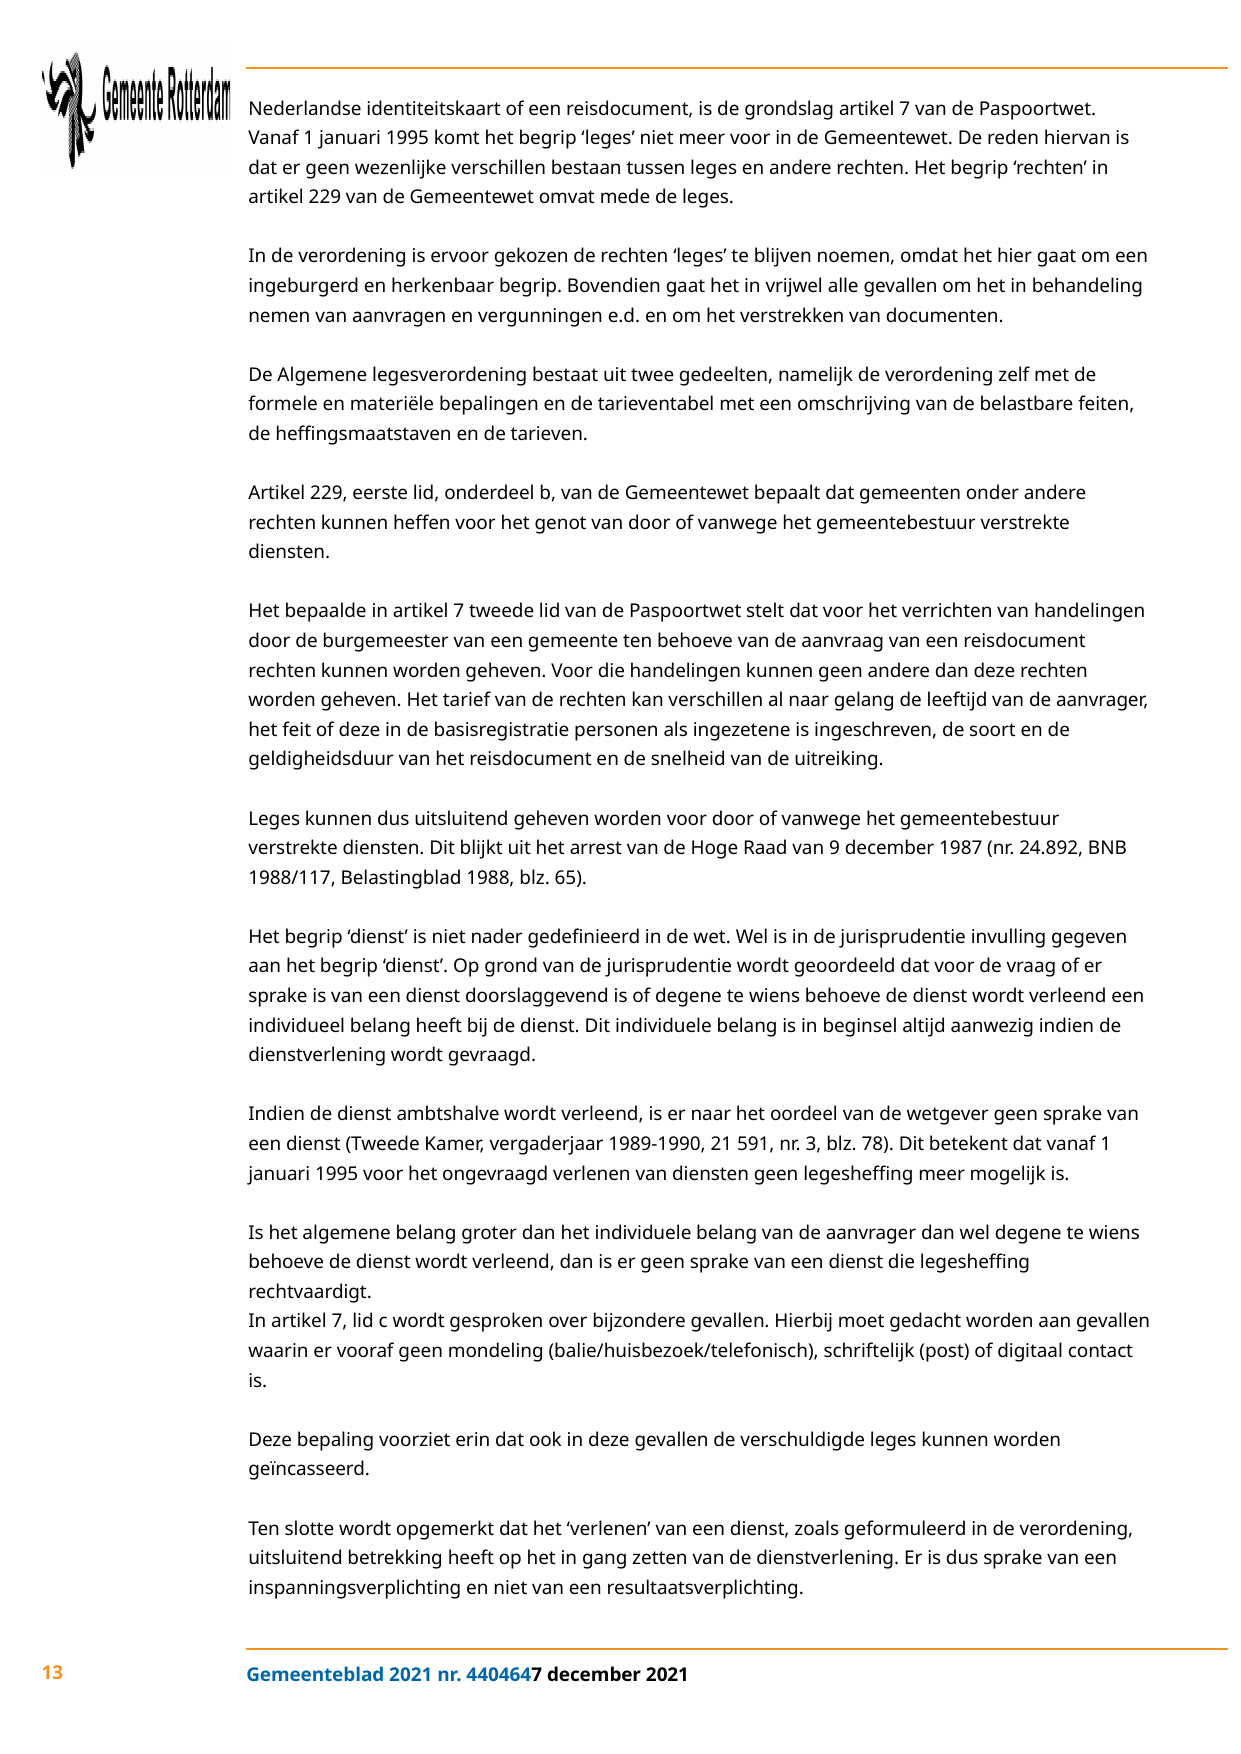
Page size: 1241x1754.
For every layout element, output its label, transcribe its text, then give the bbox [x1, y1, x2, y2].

text Het begrip ‘dienst’ is niet nader gedefinieerd in de wet. Wel is in de jurisprudentie invulling gegeven aan het begrip ‘dienst’. Op grond van de jurisprudentie wordt geoordeeld dat voor de vraag of er sprake is van een dienst doorslaggevend is of degene te wiens behoeve de dienst wordt verleend een individueel belang heeft bij de dienst. Dit individuele belang is in beginsel altijd aanwezig indien de dienstverlening wordt gevraagd. [248, 923, 1152, 1067]
text De Algemene legesverordening bestaat uit twee gedeelten, namelijk de verordening zelf met de formele en materiële bepalingen en de tarieventabel met een omschrijving van de belastbare feiten, de heffingsmaatstaven en de tarieven. [248, 361, 1152, 446]
text Is het algemene belang groter dan het individuele belang van de aanvrager dan wel degene te wiens behoeve de dienst wordt verleend, dan is er geen sprake van een dienst die legesheffing rechtvaardigt. [248, 1219, 1152, 1304]
text Nederlandse identiteitskaart of een reisdocument, is de grondslag artikel 7 van de Paspoortwet. [248, 95, 1152, 121]
text Ten slotte wordt opgemerkt dat het ‘verlenen’ van een dienst, zoals geformuleerd in de verordening, uitsluitend betrekking heeft op het in gang zetten van de dienstverlening. Er is dus sprake van een inspanningsverplichting en niet van een resultaatsverplichting. [248, 1515, 1152, 1600]
text In de verordening is ervoor gekozen de rechten ‘leges’ te blijven noemen, omdat het hier gaat om een ingeburgerd en herkenbaar begrip. Bovendien gaat het in vrijwel alle gevallen om het in behandeling nemen van aanvragen en vergunningen e.d. en om het verstrekken van documenten. [248, 243, 1152, 328]
text Indien de dienst ambtshalve wordt verleend, is er naar het oordeel van de wetgever geen sprake van een dienst (Tweede Kamer, vergaderjaar 1989-1990, 21 591, nr. 3, blz. 78). Dit betekent dat vanaf 1 januari 1995 voor het ongevraagd verlenen van diensten geen legesheffing meer mogelijk is. [248, 1101, 1152, 1186]
text In artikel 7, lid c wordt gesproken over bijzondere gevallen. Hierbij moet gedacht worden aan gevallen waarin er vooraf geen mondeling (balie/huisbezoek/telefonisch), schriftelijk (post) of digitaal contact is. [248, 1308, 1152, 1393]
text Leges kunnen dus uitsluitend geheven worden voor door of vanwege het gemeentebestuur verstrekte diensten. Dit blijkt uit het arrest van de Hoge Raad van 9 december 1987 (nr. 24.892, BNB 1988/117, Belastingblad 1988, blz. 65). [248, 805, 1152, 890]
picture [41, 47, 231, 172]
text Vanaf 1 januari 1995 komt het begrip ‘leges’ niet meer voor in de Gemeentewet. De reden hiervan is dat er geen wezenlijke verschillen bestaan tussen leges en andere rechten. Het begrip ‘rechten’ in artikel 229 van de Gemeentewet omvat mede de leges. [248, 124, 1152, 209]
text Het bepaalde in artikel 7 tweede lid van de Paspoortwet stelt dat voor het verrichten van handelingen door de burgemeester van een gemeente ten behoeve van de aanvraag van een reisdocument rechten kunnen worden geheven. Voor die handelingen kunnen geen andere dan deze rechten worden geheven. Het tarief van de rechten kan verschillen al naar gelang de leeftijd van de aanvrager, het feit of deze in de basisregistratie personen als ingezetene is ingeschreven, de soort en de geldigheidsduur van het reisdocument en de snelheid van de uitreiking. [248, 598, 1152, 771]
text Deze bepaling voorziet erin dat ook in deze gevallen de verschuldigde leges kunnen worden geïncasseerd. [248, 1426, 1152, 1481]
text Artikel 229, eerste lid, onderdeel b, van de Gemeentewet bepaalt dat gemeenten onder andere rechten kunnen heffen voor het genot van door of vanwege het gemeentebestuur verstrekte diensten. [248, 479, 1152, 564]
